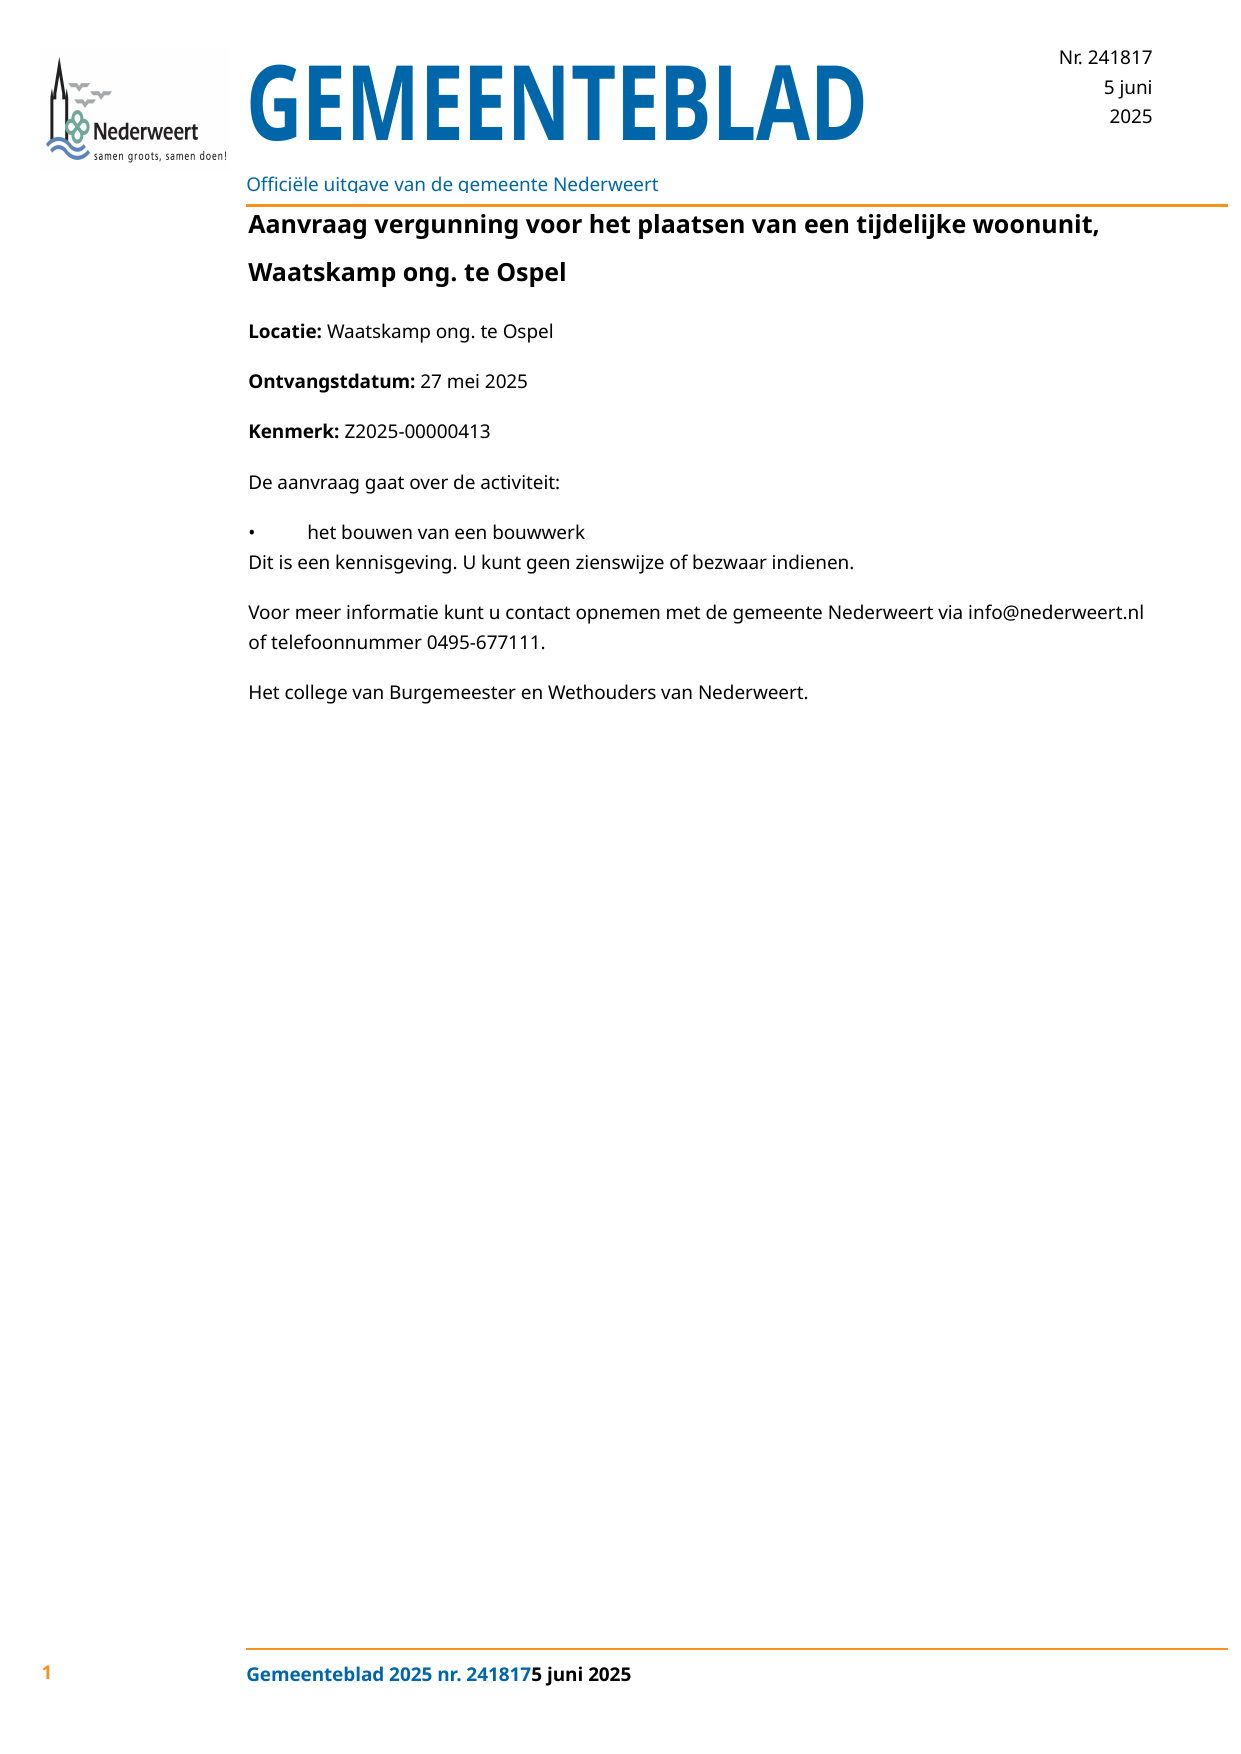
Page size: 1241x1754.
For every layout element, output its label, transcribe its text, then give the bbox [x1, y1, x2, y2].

text Het college van Burgemeester en Wethouders van Nederweert. [248, 679, 1152, 705]
text Locatie: Waatskamp ong. te Ospel [248, 318, 1152, 344]
text Dit is een kennisgeving. U kunt geen zienswijze of bezwaar indienen. [248, 549, 1152, 575]
list het bouwen van een bouwwerk [248, 519, 1152, 545]
text Aanvraag vergunning voor het plaatsen van een tijdelijke woonunit, Waatskamp ong. te Ospel [248, 207, 1152, 288]
text Voor meer informatie kunt u contact opnemen met de gemeente Nederweert via info@nederweert.nl of telefoonnummer 0495-677111. [248, 599, 1152, 655]
text Ontvangstdatum: 27 mei 2025 [248, 368, 1152, 394]
text De aanvraag gaat over de activiteit: [248, 469, 1152, 495]
text Kenmerk: Z2025-00000413 [248, 419, 1152, 444]
picture [41, 47, 231, 172]
